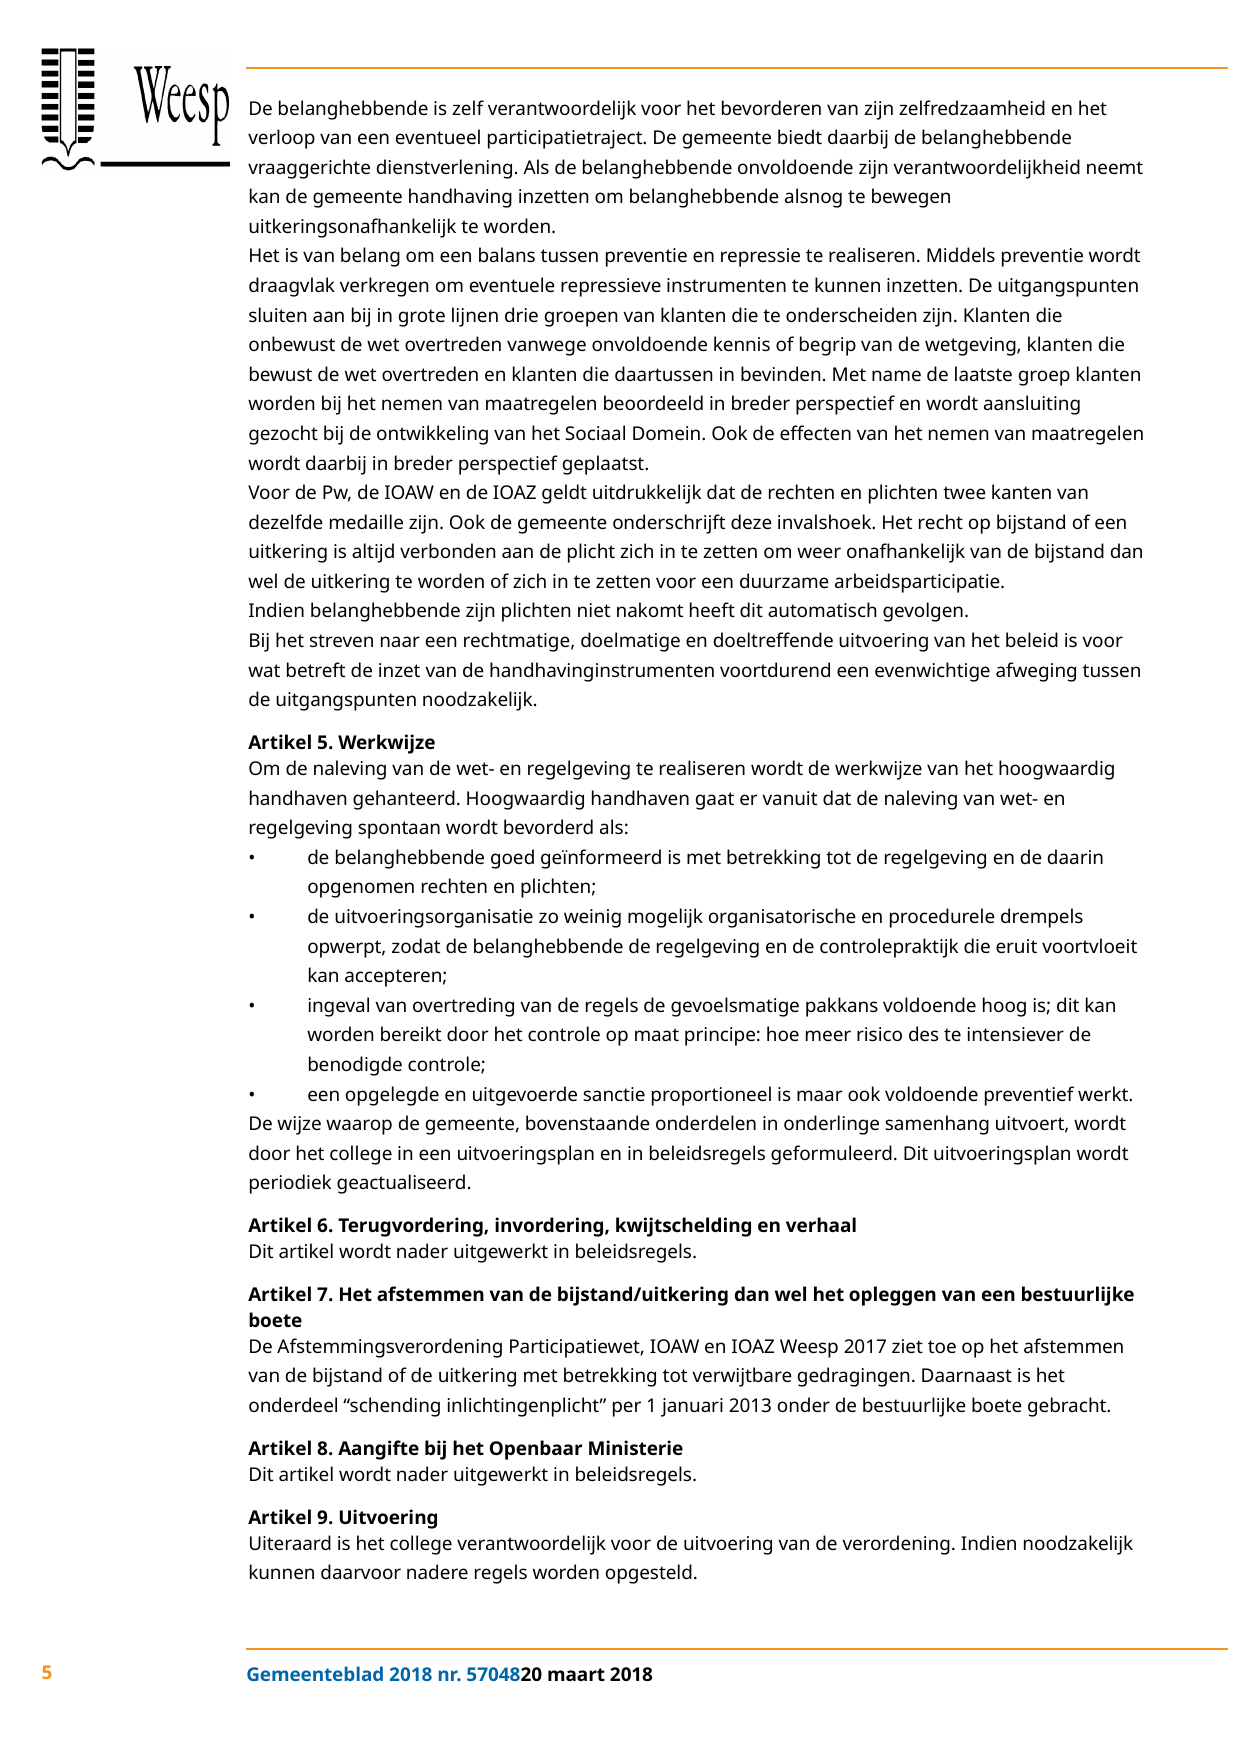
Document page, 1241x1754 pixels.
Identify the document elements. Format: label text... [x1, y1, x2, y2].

text Dit artikel wordt nader uitgewerkt in beleidsregels. [248, 1461, 1152, 1487]
text Artikel 9. Uitvoering [248, 1504, 1152, 1530]
text Het is van belang om een balans tussen preventie en repressie te realiseren. Middels preventie wordt draagvlak verkregen om eventuele repressieve instrumenten te kunnen inzetten. De uitgangspunten sluiten aan bij in grote lijnen drie groepen van klanten die te onderscheiden zijn. Klanten die onbewust de wet overtreden vanwege onvoldoende kennis of begrip van de wetgeving, klanten die bewust de wet overtreden en klanten die daartussen in bevinden. Met name de laatste groep klanten worden bij het nemen van maatregelen beoordeeld in breder perspectief en wordt aansluiting gezocht bij de ontwikkeling van het Sociaal Domein. Ook de effecten van het nemen van maatregelen wordt daarbij in breder perspectief geplaatst. [248, 243, 1152, 476]
text De wijze waarop de gemeente, bovenstaande onderdelen in onderlinge samenhang uitvoert, wordt door het college in een uitvoeringsplan en in beleidsregels geformuleerd. Dit uitvoeringsplan wordt periodiek geactualiseerd. [248, 1110, 1152, 1195]
text Artikel 6. Terugvordering, invordering, kwijtschelding en verhaal [248, 1213, 1152, 1238]
text Indien belanghebbende zijn plichten niet nakomt heeft dit automatisch gevolgen. [248, 598, 1152, 623]
list een opgelegde en uitgevoerde sanctie proportioneel is maar ook voldoende preventief werkt. [248, 1081, 1152, 1106]
list de uitvoeringsorganisatie zo weinig mogelijk organisatorische en procedurele drempels opwerpt, zodat de belanghebbende de regelgeving en de controlepraktijk die eruit voortvloeit kan accepteren; [248, 903, 1152, 988]
text Om de naleving van de wet- en regelgeving te realiseren wordt de werkwijze van het hoogwaardig handhaven gehanteerd. Hoogwaardig handhaven gaat er vanuit dat de naleving van wet- en regelgeving spontaan wordt bevorderd als: [248, 755, 1152, 840]
list de belanghebbende goed geïnformeerd is met betrekking tot de regelgeving en de daarin opgenomen rechten en plichten; [248, 844, 1152, 899]
picture [41, 47, 231, 172]
text Artikel 8. Aangifte bij het Openbaar Ministerie [248, 1435, 1152, 1461]
text Uiteraard is het college verantwoordelijk voor de uitvoering van de verordening. Indien noodzakelijk kunnen daarvoor nadere regels worden opgesteld. [248, 1530, 1152, 1585]
text Voor de Pw, de IOAW en de IOAZ geldt uitdrukkelijk dat de rechten en plichten twee kanten van dezelfde medaille zijn. Ook de gemeente onderschrijft deze invalshoek. Het recht op bijstand of een uitkering is altijd verbonden aan de plicht zich in te zetten om weer onafhankelijk van de bijstand dan wel de uitkering te worden of zich in te zetten voor een duurzame arbeidsparticipatie. [248, 479, 1152, 594]
text De belanghebbende is zelf verantwoordelijk voor het bevorderen van zijn zelfredzaamheid en het verloop van een eventueel participatietraject. De gemeente biedt daarbij de belanghebbende vraaggerichte dienstverlening. Als de belanghebbende onvoldoende zijn verantwoordelijkheid neemt kan de gemeente handhaving inzetten om belanghebbende alsnog te bewegen uitkeringsonafhankelijk te worden. [248, 95, 1152, 239]
text De Afstemmingsverordening Participatiewet, IOAW en IOAZ Weesp 2017 ziet toe op het afstemmen van de bijstand of de uitkering met betrekking tot verwijtbare gedragingen. Daarnaast is het onderdeel “schending inlichtingenplicht” per 1 januari 2013 onder de bestuurlijke boete gebracht. [248, 1333, 1152, 1418]
list ingeval van overtreding van de regels de gevoelsmatige pakkans voldoende hoog is; dit kan worden bereikt door het controle op maat principe: hoe meer risico des te intensiever de benodigde controle; [248, 992, 1152, 1077]
text Artikel 5. Werkwijze [248, 729, 1152, 755]
text Artikel 7. Het afstemmen van de bijstand/uitkering dan wel het opleggen van een bestuurlijke boete [248, 1281, 1152, 1333]
text Dit artikel wordt nader uitgewerkt in beleidsregels. [248, 1238, 1152, 1264]
text Bij het streven naar een rechtmatige, doelmatige en doeltreffende uitvoering van het beleid is voor wat betreft de inzet van de handhavinginstrumenten voortdurend een evenwichtige afweging tussen de uitgangspunten noodzakelijk. [248, 627, 1152, 712]
